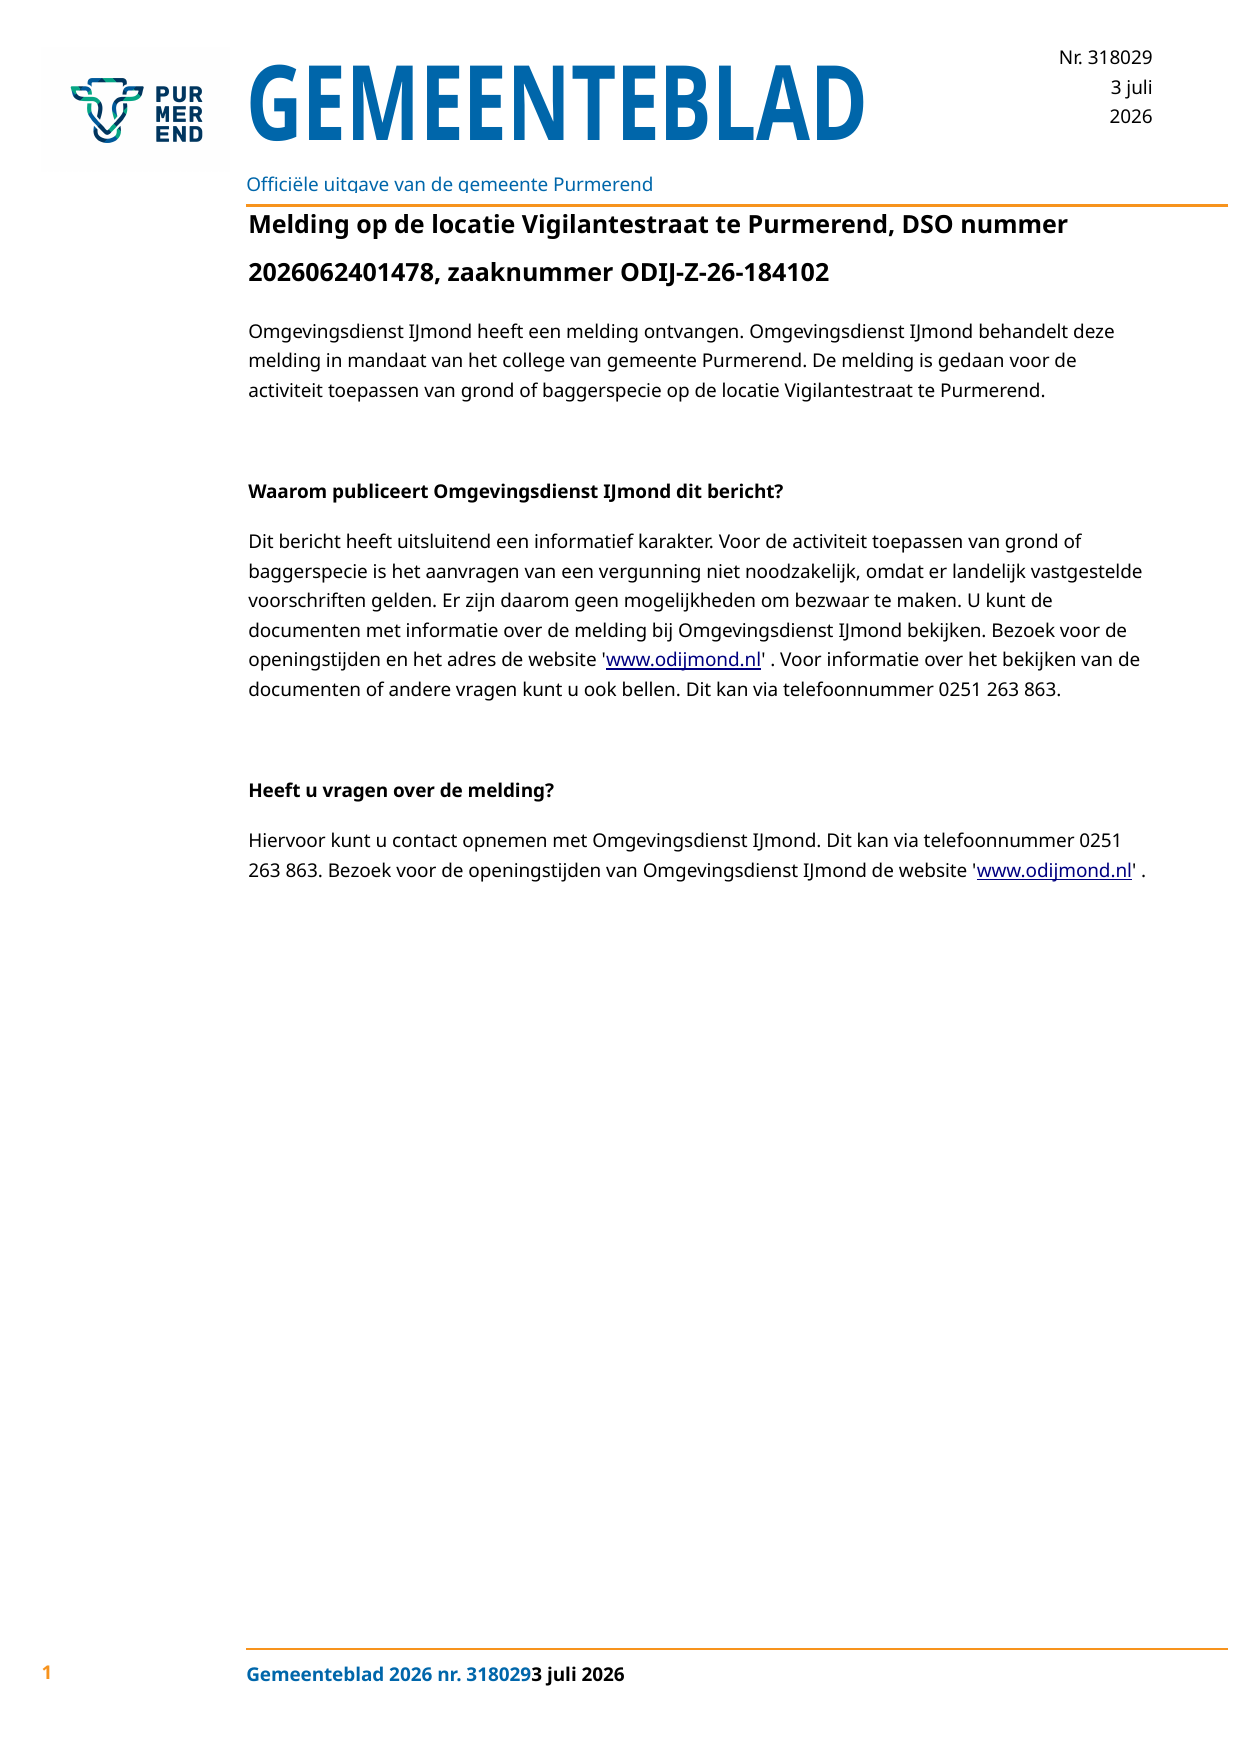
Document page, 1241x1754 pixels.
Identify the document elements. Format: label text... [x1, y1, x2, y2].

text Heeft u vragen over de melding? [248, 777, 1152, 803]
text Hiervoor kunt u contact opnemen met Omgevingsdienst IJmond. Dit kan via telefoonnummer 0251 263 863. Bezoek voor de openingstijden van Omgevingsdienst IJmond de website 'www.odijmond.nl' . [248, 827, 1152, 883]
picture [41, 47, 231, 172]
text Dit bericht heeft uitsluitend een informatief karakter. Voor de activiteit toepassen van grond of baggerspecie is het aanvragen van een vergunning niet noodzakelijk, omdat er landelijk vastgestelde voorschriften gelden. Er zijn daarom geen mogelijkheden om bezwaar te maken. U kunt de documenten met informatie over de melding bij Omgevingsdienst IJmond bekijken. Bezoek voor de openingstijden en het adres de website 'www.odijmond.nl' . Voor informatie over het bekijken van de documenten of andere vragen kunt u ook bellen. Dit kan via telefoonnummer 0251 263 863. [248, 528, 1152, 702]
text Melding op de locatie Vigilantestraat te Purmerend, DSO nummer 2026062401478, zaaknummer ODIJ-Z-26-184102 [248, 207, 1152, 288]
text Omgevingsdienst IJmond heeft een melding ontvangen. Omgevingsdienst IJmond behandelt deze melding in mandaat van het college van gemeente Purmerend. De melding is gedaan voor de activiteit toepassen van grond of baggerspecie op de locatie Vigilantestraat te Purmerend. [248, 318, 1152, 403]
text Waarom publiceert Omgevingsdienst IJmond dit bericht? [248, 478, 1152, 504]
